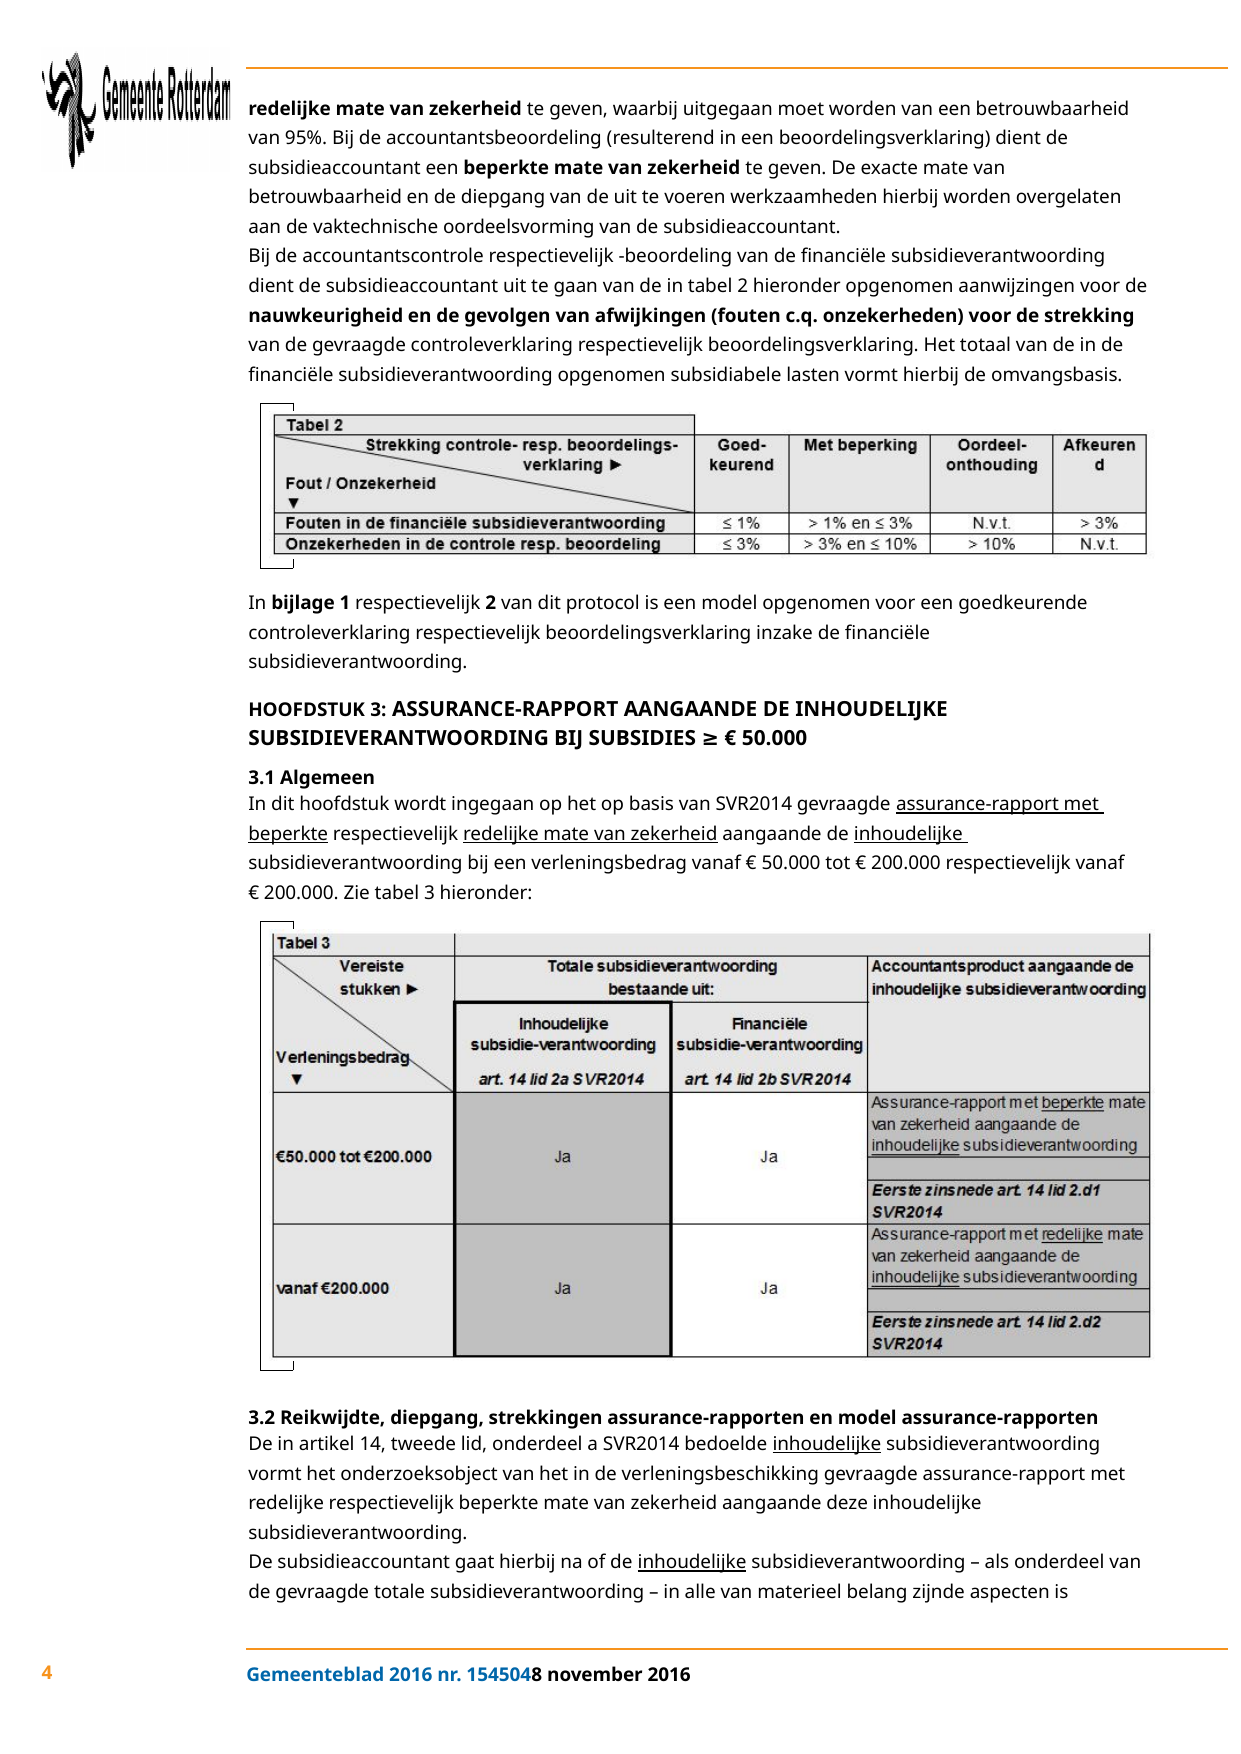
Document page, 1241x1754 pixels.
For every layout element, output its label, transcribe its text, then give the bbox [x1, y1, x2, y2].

text HOOFDSTUK 3: ASSURANCE-RAPPORT AANGAANDE DE INHOUDELIJKE SUBSIDIEVERANTWOORDING BIJ SUBSIDIES ≥ € 50.000 [248, 694, 1152, 751]
picture [41, 47, 231, 172]
text Bij de accountantscontrole respectievelijk -beoordeling van de financiële subsidieverantwoording dient de subsidieaccountant uit te gaan van de in tabel 2 hieronder opgenomen aanwijzingen voor de nauwkeurigheid en de gevolgen van afwijkingen (fouten c.q. onzekerheden) voor de strekking van de gevraagde controleverklaring respectievelijk beoordelingsverklaring. Het totaal van de in de financiële subsidieverantwoording opgenomen subsidiabele lasten vormt hierbij de omvangsbasis. [248, 243, 1152, 387]
text 3.1 Algemeen [248, 764, 1152, 790]
text De subsidieaccountant gaat hierbij na of de inhoudelijke subsidieverantwoording – als onderdeel van de gevraagde totale subsidieverantwoording – in alle van materieel belang zijnde aspecten is [248, 1548, 1152, 1604]
text De in artikel 14, tweede lid, onderdeel a SVR2014 bedoelde inhoudelijke subsidieverantwoording vormt het onderzoeksobject van het in de verleningsbeschikking gevraagde assurance-rapport met redelijke respectievelijk beperkte mate van zekerheid aangaande deze inhoudelijke subsidieverantwoording. [248, 1430, 1152, 1545]
picture [268, 929, 1155, 1361]
text 3.2 Reikwijdte, diepgang, strekkingen assurance-rapporten en model assurance-rapporten [248, 1404, 1152, 1430]
text In bijlage 1 respectievelijk 2 van dit protocol is een model opgenomen voor een goedkeurende controleverklaring respectievelijk beoordelingsverklaring inzake de financiële subsidieverantwoording. [248, 589, 1152, 674]
text redelijke mate van zekerheid te geven, waarbij uitgegaan moet worden van een betrouwbaarheid van 95%. Bij de accountantsbeoordeling (resulterend in een beoordelingsverklaring) dient de subsidieaccountant een beperkte mate van zekerheid te geven. De exacte mate van betrouwbaarheid en de diepgang van de uit te voeren werkzaamheden hierbij worden overgelaten aan de vaktechnische oordeelsvorming van de subsidieaccountant. [248, 95, 1152, 239]
picture [268, 411, 1155, 559]
text In dit hoofdstuk wordt ingegaan op het op basis van SVR2014 gevraagde assurance-rapport met beperkte respectievelijk redelijke mate van zekerheid aangaande de inhoudelijke subsidieverantwoording bij een verleningsbedrag vanaf € 50.000 tot € 200.000 respectievelijk vanaf € 200.000. Zie tabel 3 hieronder: [248, 790, 1152, 905]
